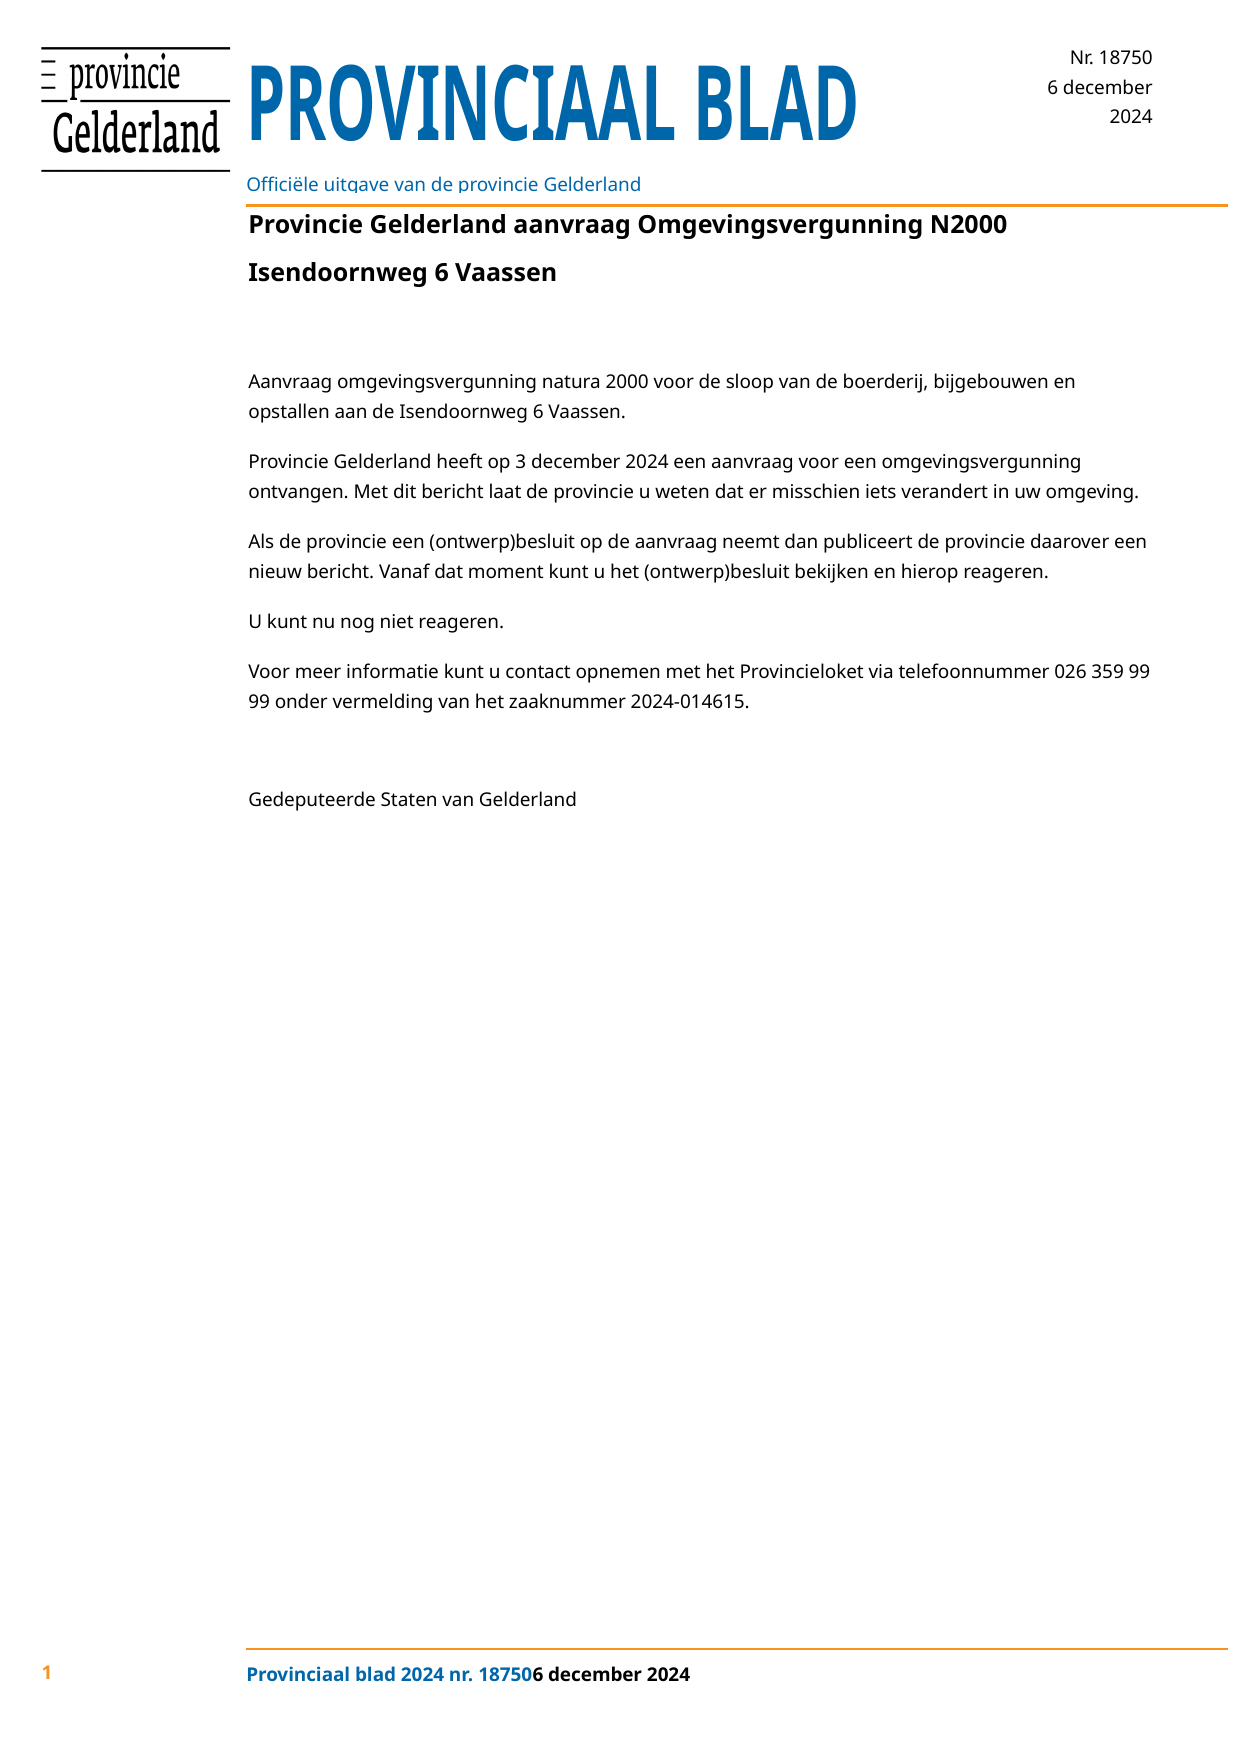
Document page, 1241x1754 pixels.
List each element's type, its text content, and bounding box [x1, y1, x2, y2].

picture [41, 47, 231, 172]
text Provincie Gelderland aanvraag Omgevingsvergunning N2000 Isendoornweg 6 Vaassen [248, 207, 1152, 288]
text Provincie Gelderland heeft op 3 december 2024 een aanvraag voor een omgevingsvergunning ontvangen. Met dit bericht laat de provincie u weten dat er misschien iets verandert in uw omgeving. [248, 448, 1152, 504]
text Voor meer informatie kunt u contact opnemen met het Provincieloket via telefoonnummer 026 359 99 99 onder vermelding van het zaaknummer 2024-014615. [248, 659, 1152, 714]
text U kunt nu nog niet reageren. [248, 608, 1152, 634]
text Als de provincie een (ontwerp)besluit op de aanvraag neemt dan publiceert de provincie daarover een nieuw bericht. Vanaf dat moment kunt u het (ontwerp)besluit bekijken en hierop reageren. [248, 528, 1152, 584]
text Aanvraag omgevingsvergunning natura 2000 voor de sloop van de boerderij, bijgebouwen en opstallen aan de Isendoornweg 6 Vaassen. [248, 368, 1152, 424]
text Gedeputeerde Staten van Gelderland [248, 787, 1152, 812]
